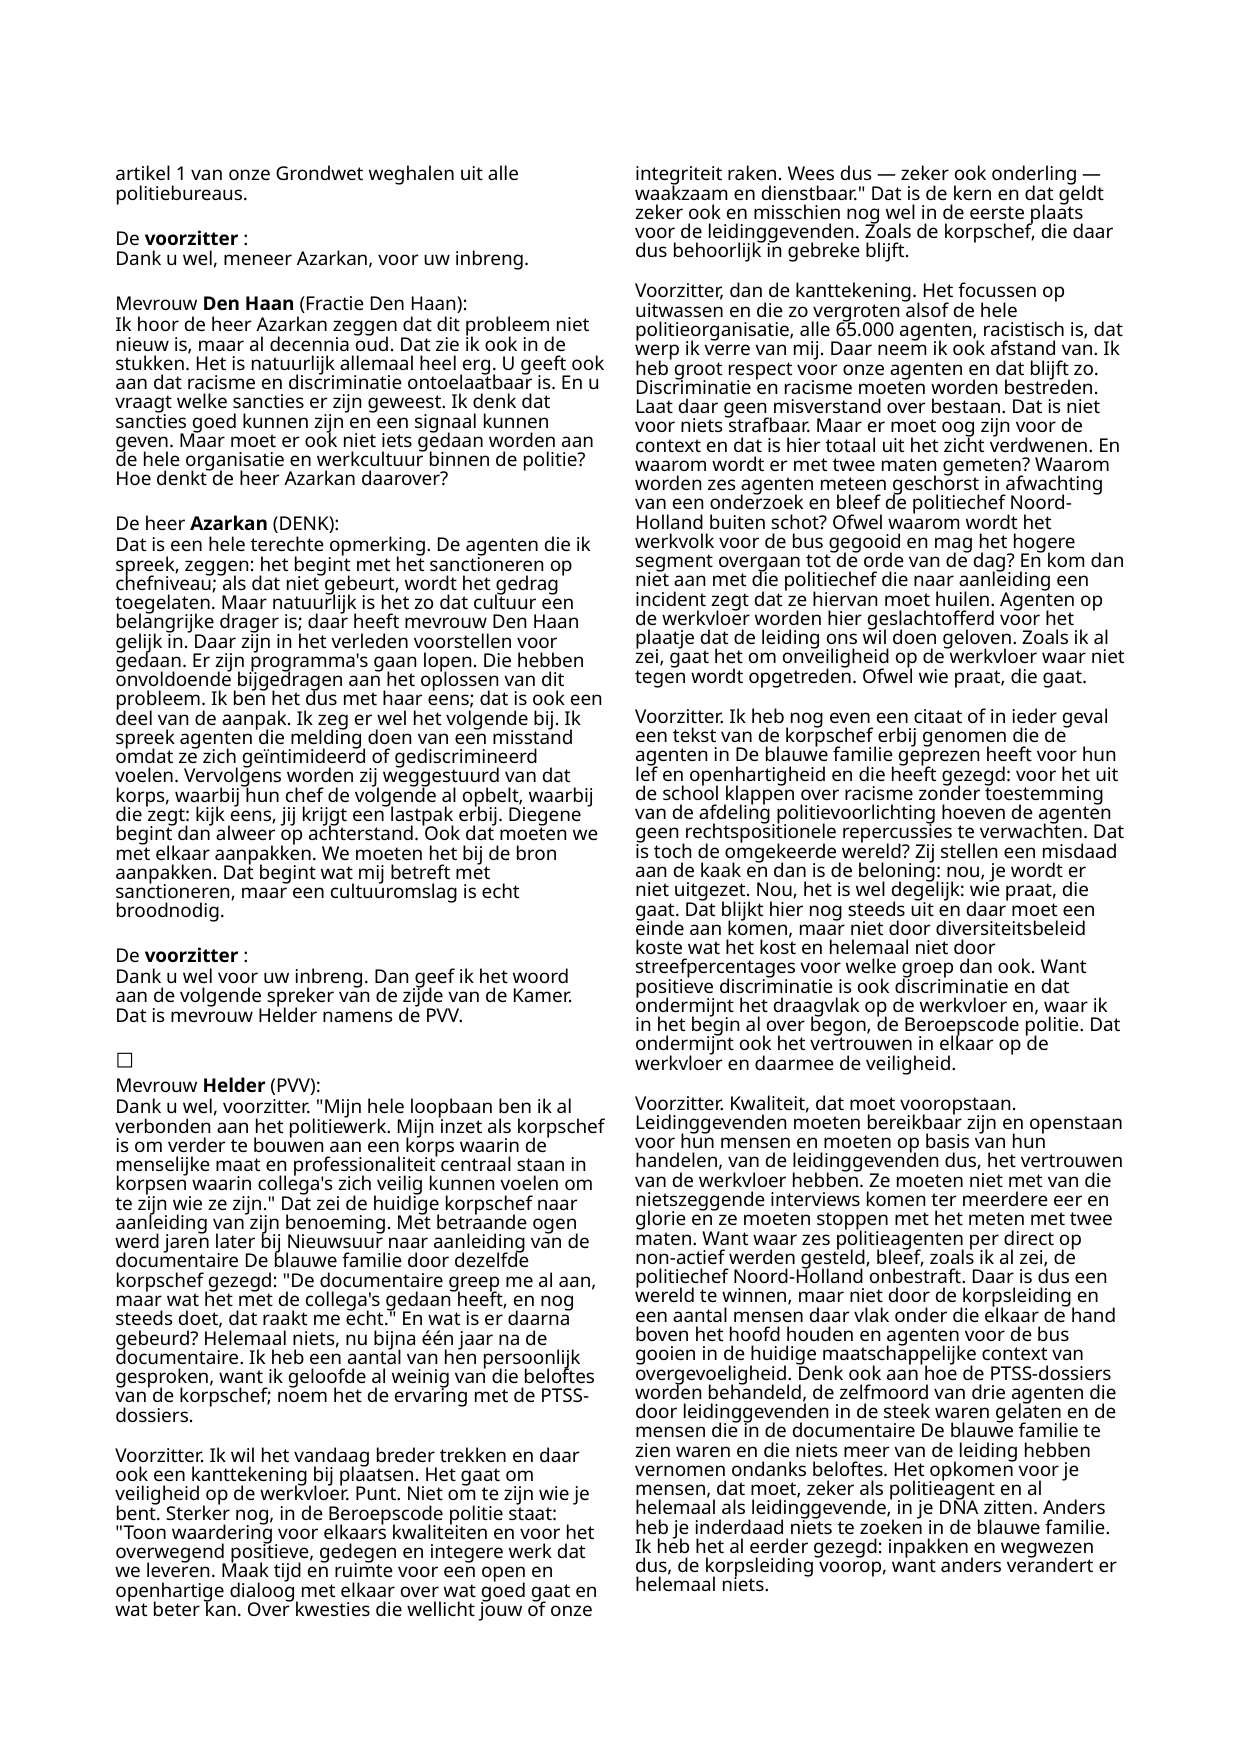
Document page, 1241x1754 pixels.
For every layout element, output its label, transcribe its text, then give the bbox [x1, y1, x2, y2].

text De heer Azarkan (DENK): [115, 511, 605, 536]
text Voorzitter. Ik wil het vandaag breder trekken en daar ook een kanttekening bij plaatsen. Het gaat om veiligheid op de werkvloer. Punt. Niet om te zijn wie je bent. Sterker nog, in de Beroepscode politie staat: "Toon waardering voor elkaars kwaliteiten en voor het overwegend positieve, gedegen en integere werk dat we leveren. Maak tijd en ruimte voor een open en openhartige dialoog met elkaar over wat goed gaat en wat beter kan. Over kwesties die wellicht jouw of onze [115, 1447, 605, 1620]
text integriteit raken. Wees dus — zeker ook onderling — waakzaam en dienstbaar." Dat is de kern en dat geldt zeker ook en misschien nog wel in de eerste plaats voor de leidinggevenden. Zoals de korpschef, die daar dus behoorlijk in gebreke blijft. [635, 165, 1125, 262]
text Voorzitter. Kwaliteit, dat moet vooropstaan. Leidinggevenden moeten bereikbaar zijn en openstaan voor hun mensen en moeten op basis van hun handelen, van de leidinggevenden dus, het vertrouwen van de werkvloer hebben. Ze moeten niet met van die nietszeggende interviews komen ter meerdere eer en glorie en ze moeten stoppen met het meten met twee maten. Want waar zes politieagenten per direct op non-actief werden gesteld, bleef, zoals ik al zei, de politiechef Noord-Holland onbestraft. Daar is dus een wereld te winnen, maar niet door de korpsleiding en een aantal mensen daar vlak onder die elkaar de hand boven het hoofd houden en agenten voor de bus gooien in de huidige maatschappelijke context van overgevoeligheid. Denk ook aan hoe de PTSS-dossiers worden behandeld, de zelfmoord van drie agenten die door leidinggevenden in de steek waren gelaten en de mensen die in de documentaire De blauwe familie te zien waren en die niets meer van de leiding hebben vernomen ondanks beloftes. Het opkomen voor je mensen, dat moet, zeker als politieagent en al helemaal als leidinggevende, in je DNA zitten. Anders heb je inderdaad niets te zoeken in de blauwe familie. Ik heb het al eerder gezegd: inpakken en wegwezen dus, de korpsleiding voorop, want anders verandert er helemaal niets. [635, 1095, 1125, 1596]
text De voorzitter : [115, 225, 605, 250]
text Dank u wel, meneer Azarkan, voor uw inbreng. [115, 250, 605, 270]
text artikel 1 van onze Grondwet weghalen uit alle politiebureaus. [115, 165, 605, 204]
text Dat is een hele terechte opmerking. De agenten die ik spreek, zeggen: het begint met het sanctioneren op chefniveau; als dat niet gebeurt, wordt het gedrag toegelaten. Maar natuurlijk is het zo dat cultuur een belangrijke drager is; daar heeft mevrouw Den Haan gelijk in. Daar zijn in het verleden voorstellen voor gedaan. Er zijn programma's gaan lopen. Die hebben onvoldoende bijgedragen aan het oplossen van dit probleem. Ik ben het dus met haar eens; dat is ook een deel van de aanpak. Ik zeg er wel het volgende bij. Ik spreek agenten die melding doen van een misstand omdat ze zich geïntimideerd of gediscrimineerd voelen. Vervolgens worden zij weggestuurd van dat korps, waarbij hun chef de volgende al opbelt, waarbij die zegt: kijk eens, jij krijgt een lastpak erbij. Diegene begint dan alweer op achterstand. Ook dat moeten we met elkaar aanpakken. We moeten het bij de bron aanpakken. Dat begint wat mij betreft met sanctioneren, maar een cultuuromslag is echt broodnodig. [115, 536, 605, 922]
text De voorzitter : [115, 942, 605, 968]
text Dank u wel, voorzitter. "Mijn hele loopbaan ben ik al verbonden aan het politiewerk. Mijn inzet als korpschef is om verder te bouwen aan een korps waarin de menselijke maat en professionaliteit centraal staan in korpsen waarin collega's zich veilig kunnen voelen om te zijn wie ze zijn." Dat zei de huidige korpschef naar aanleiding van zijn benoeming. Met betraande ogen werd jaren later bij Nieuwsuur naar aanleiding van de documentaire De blauwe familie door dezelfde korpschef gezegd: "De documentaire greep me al aan, maar wat het met de collega's gedaan heeft, en nog steeds doet, dat raakt me echt." En wat is er daarna gebeurd? Helemaal niets, nu bijna één jaar na de documentaire. Ik heb een aantal van hen persoonlijk gesproken, want ik geloofde al weinig van die beloftes van de korpschef; noem het de ervaring met de PTSS-dossiers. [115, 1098, 605, 1426]
text Voorzitter, dan de kanttekening. Het focussen op uitwassen en die zo vergroten alsof de hele politieorganisatie, alle 65.000 agenten, racistisch is, dat werp ik verre van mij. Daar neem ik ook afstand van. Ik heb groot respect voor onze agenten en dat blijft zo. Discriminatie en racisme moeten worden bestreden. Laat daar geen misverstand over bestaan. Dat is niet voor niets strafbaar. Maar er moet oog zijn voor de context en dat is hier totaal uit het zicht verdwenen. En waarom wordt er met twee maten gemeten? Waarom worden zes agenten meteen geschorst in afwachting van een onderzoek en bleef de politiechef Noord-Holland buiten schot? Ofwel waarom wordt het werkvolk voor de bus gegooid en mag het hogere segment overgaan tot de orde van de dag? En kom dan niet aan met die politiechef die naar aanleiding een incident zegt dat ze hiervan moet huilen. Agenten op de werkvloer worden hier geslachtofferd voor het plaatje dat de leiding ons wil doen geloven. Zoals ik al zei, gaat het om onveiligheid op de werkvloer waar niet tegen wordt opgetreden. Ofwel wie praat, die gaat. [635, 282, 1125, 687]
text ⬜ [115, 1047, 605, 1073]
text Ik hoor de heer Azarkan zeggen dat dit probleem niet nieuw is, maar al decennia oud. Dat zie ik ook in de stukken. Het is natuurlijk allemaal heel erg. U geeft ook aan dat racisme en discriminatie ontoelaatbaar is. En u vraagt welke sancties er zijn geweest. Ik denk dat sancties goed kunnen zijn en een signaal kunnen geven. Maar moet er ook niet iets gedaan worden aan de hele organisatie en werkcultuur binnen de politie? Hoe denkt de heer Azarkan daarover? [115, 316, 605, 490]
text Mevrouw Helder (PVV): [115, 1073, 605, 1098]
text Mevrouw Den Haan (Fractie Den Haan): [115, 291, 605, 316]
text Dank u wel voor uw inbreng. Dan geef ik het woord aan de volgende spreker van de zijde van de Kamer. Dat is mevrouw Helder namens de PVV. [115, 968, 605, 1026]
text Voorzitter. Ik heb nog even een citaat of in ieder geval een tekst van de korpschef erbij genomen die de agenten in De blauwe familie geprezen heeft voor hun lef en openhartigheid en die heeft gezegd: voor het uit de school klappen over racisme zonder toestemming van de afdeling politievoorlichting hoeven de agenten geen rechtspositionele repercussies te verwachten. Dat is toch de omgekeerde wereld? Zij stellen een misdaad aan de kaak en dan is de beloning: nou, je wordt er niet uitgezet. Nou, het is wel degelijk: wie praat, die gaat. Dat blijkt hier nog steeds uit en daar moet een einde aan komen, maar niet door diversiteitsbeleid koste wat het kost en helemaal niet door streefpercentages voor welke groep dan ook. Want positieve discriminatie is ook discriminatie en dat ondermijnt het draagvlak op de werkvloer en, waar ik in het begin al over begon, de Beroepscode politie. Dat ondermijnt ook het vertrouwen in elkaar op de werkvloer en daarmee de veiligheid. [635, 708, 1125, 1074]
